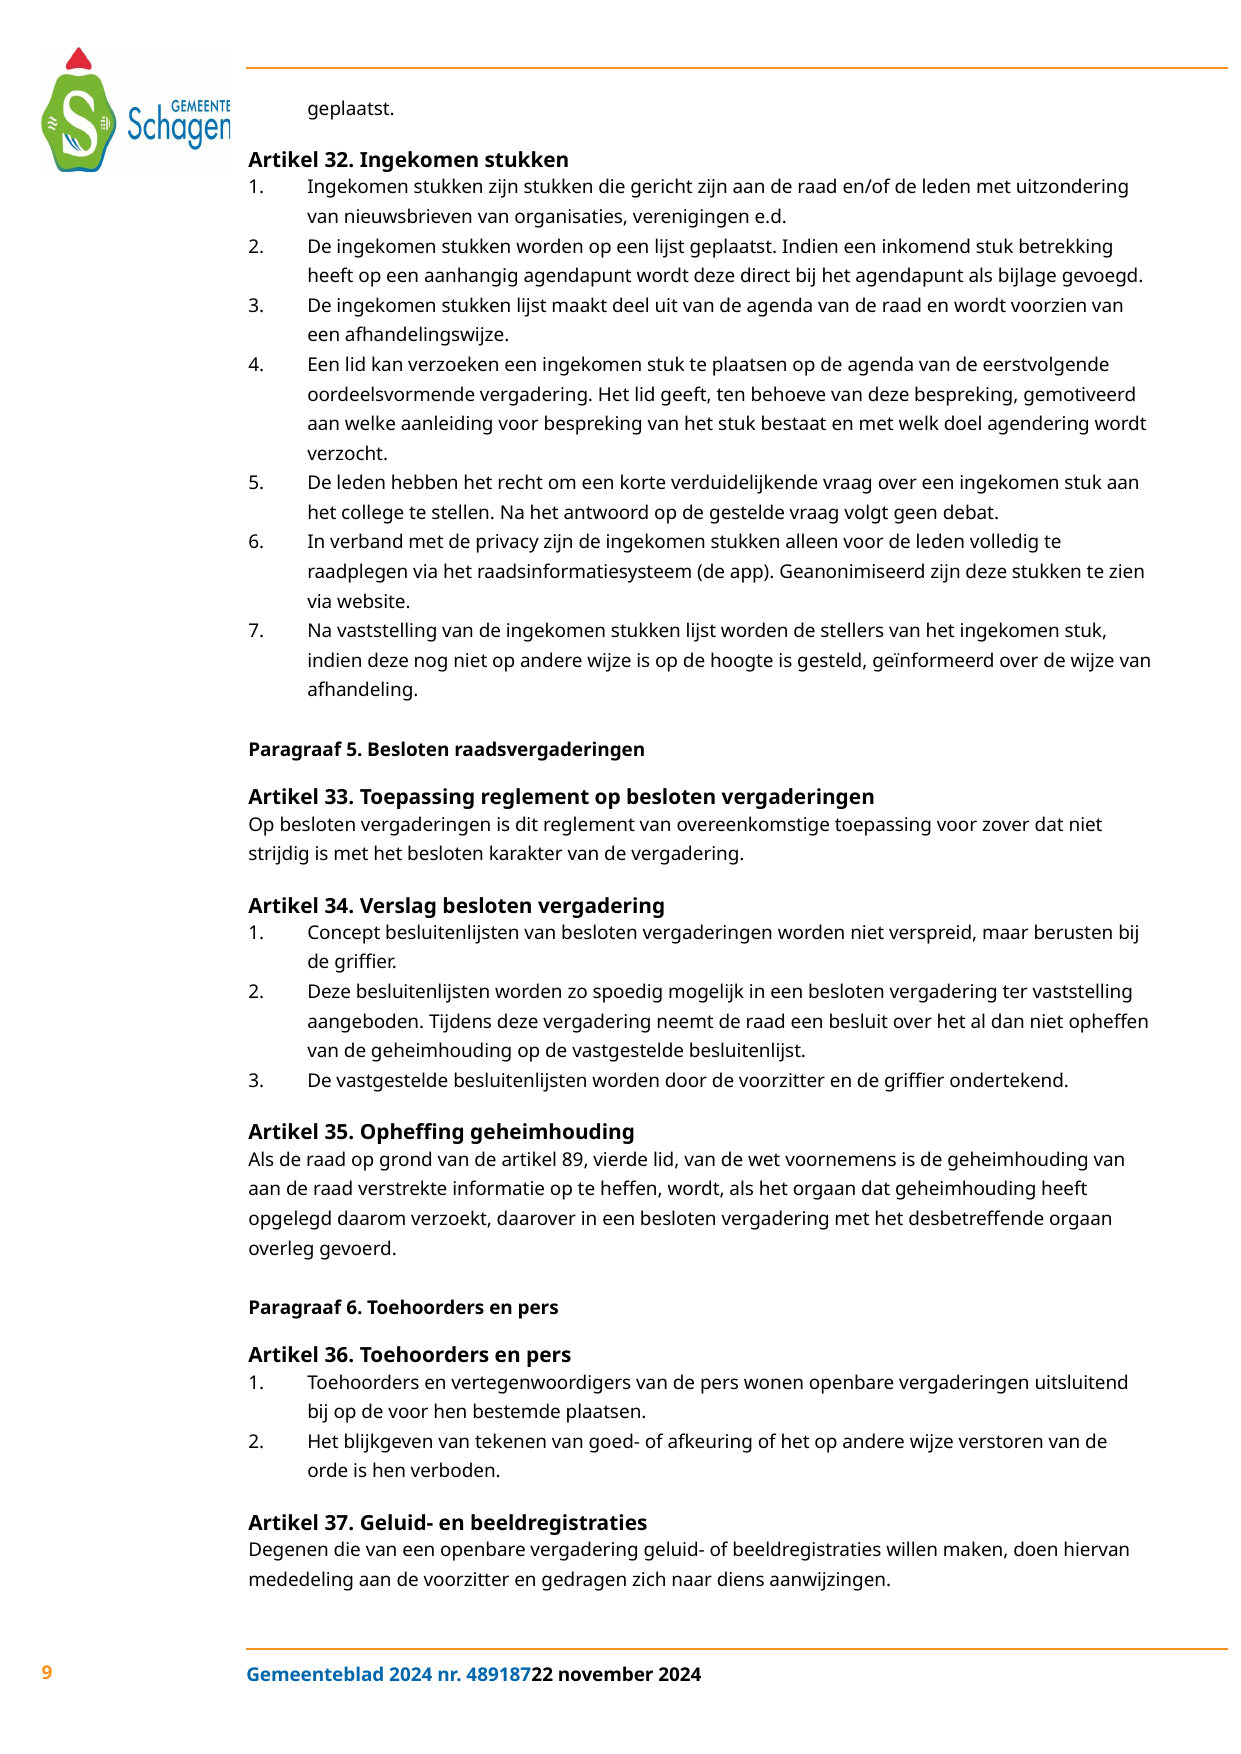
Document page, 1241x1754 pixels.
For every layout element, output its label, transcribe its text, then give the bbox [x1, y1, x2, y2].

text Artikel 36. Toehoorders en pers [248, 1340, 1152, 1369]
list geplaatst. [248, 95, 1152, 121]
list De vastgestelde besluitenlijsten worden door de voorzitter en de griffier ondertekend. [248, 1067, 1152, 1093]
list In verband met de privacy zijn de ingekomen stukken alleen voor de leden volledig te raadplegen via het raadsinformatiesysteem (de app). Geanonimiseerd zijn deze stukken te zien via website. [248, 529, 1152, 613]
list Ingekomen stukken zijn stukken die gericht zijn aan de raad en/of de leden met uitzondering van nieuwsbrieven van organisaties, verenigingen e.d. [248, 174, 1152, 229]
list Toehoorders en vertegenwoordigers van de pers wonen openbare vergaderingen uitsluitend bij op de voor hen bestemde plaatsen. [248, 1369, 1152, 1424]
text Artikel 32. Ingekomen stukken [248, 145, 1152, 174]
list Het blijkgeven van tekenen van goed- of afkeuring of het op andere wijze verstoren van de orde is hen verboden. [248, 1428, 1152, 1483]
text Op besloten vergaderingen is dit reglement van overeenkomstige toepassing voor zover dat niet strijdig is met het besloten karakter van de vergadering. [248, 811, 1152, 866]
list Concept besluitenlijsten van besloten vergaderingen worden niet verspreid, maar berusten bij de griffier. [248, 919, 1152, 974]
text Paragraaf 6. Toehoorders en pers [248, 1294, 1152, 1319]
list De leden hebben het recht om een korte verduidelijkende vraag over een ingekomen stuk aan het college te stellen. Na het antwoord op de gestelde vraag volgt geen debat. [248, 469, 1152, 525]
text Paragraaf 5. Besloten raadsvergaderingen [248, 736, 1152, 761]
list Deze besluitenlijsten worden zo spoedig mogelijk in een besloten vergadering ter vaststelling aangeboden. Tijdens deze vergadering neemt de raad een besluit over het al dan niet opheffen van de geheimhouding op de vastgestelde besluitenlijst. [248, 978, 1152, 1063]
list Een lid kan verzoeken een ingekomen stuk te plaatsen op de agenda van de eerstvolgende oordeelsvormende vergadering. Het lid geeft, ten behoeve van deze bespreking, gemotiveerd aan welke aanleiding voor bespreking van het stuk bestaat en met welk doel agendering wordt verzocht. [248, 351, 1152, 466]
text Artikel 35. Opheffing geheimhouding [248, 1117, 1152, 1146]
text Artikel 34. Verslag besloten vergadering [248, 891, 1152, 919]
text Als de raad op grond van de artikel 89, vierde lid, van de wet voornemens is de geheimhouding van aan de raad verstrekte informatie op te heffen, wordt, als het orgaan dat geheimhouding heeft opgelegd daarom verzoekt, daarover in een besloten vergadering met het desbetreffende orgaan overleg gevoerd. [248, 1146, 1152, 1260]
text Degenen die van een openbare vergadering geluid- of beeldregistraties willen maken, doen hiervan mededeling aan de voorzitter en gedragen zich naar diens aanwijzingen. [248, 1536, 1152, 1592]
picture [41, 47, 231, 172]
text Artikel 37. Geluid- en beeldregistraties [248, 1508, 1152, 1536]
text Artikel 33. Toepassing reglement op besloten vergaderingen [248, 782, 1152, 811]
list Na vaststelling van de ingekomen stukken lijst worden de stellers van het ingekomen stuk, indien deze nog niet op andere wijze is op de hoogte is gesteld, geïnformeerd over de wijze van afhandeling. [248, 617, 1152, 702]
list De ingekomen stukken lijst maakt deel uit van de agenda van de raad en wordt voorzien van een afhandelingswijze. [248, 292, 1152, 347]
list De ingekomen stukken worden op een lijst geplaatst. Indien een inkomend stuk betrekking heeft op een aanhangig agendapunt wordt deze direct bij het agendapunt als bijlage gevoegd. [248, 233, 1152, 288]
